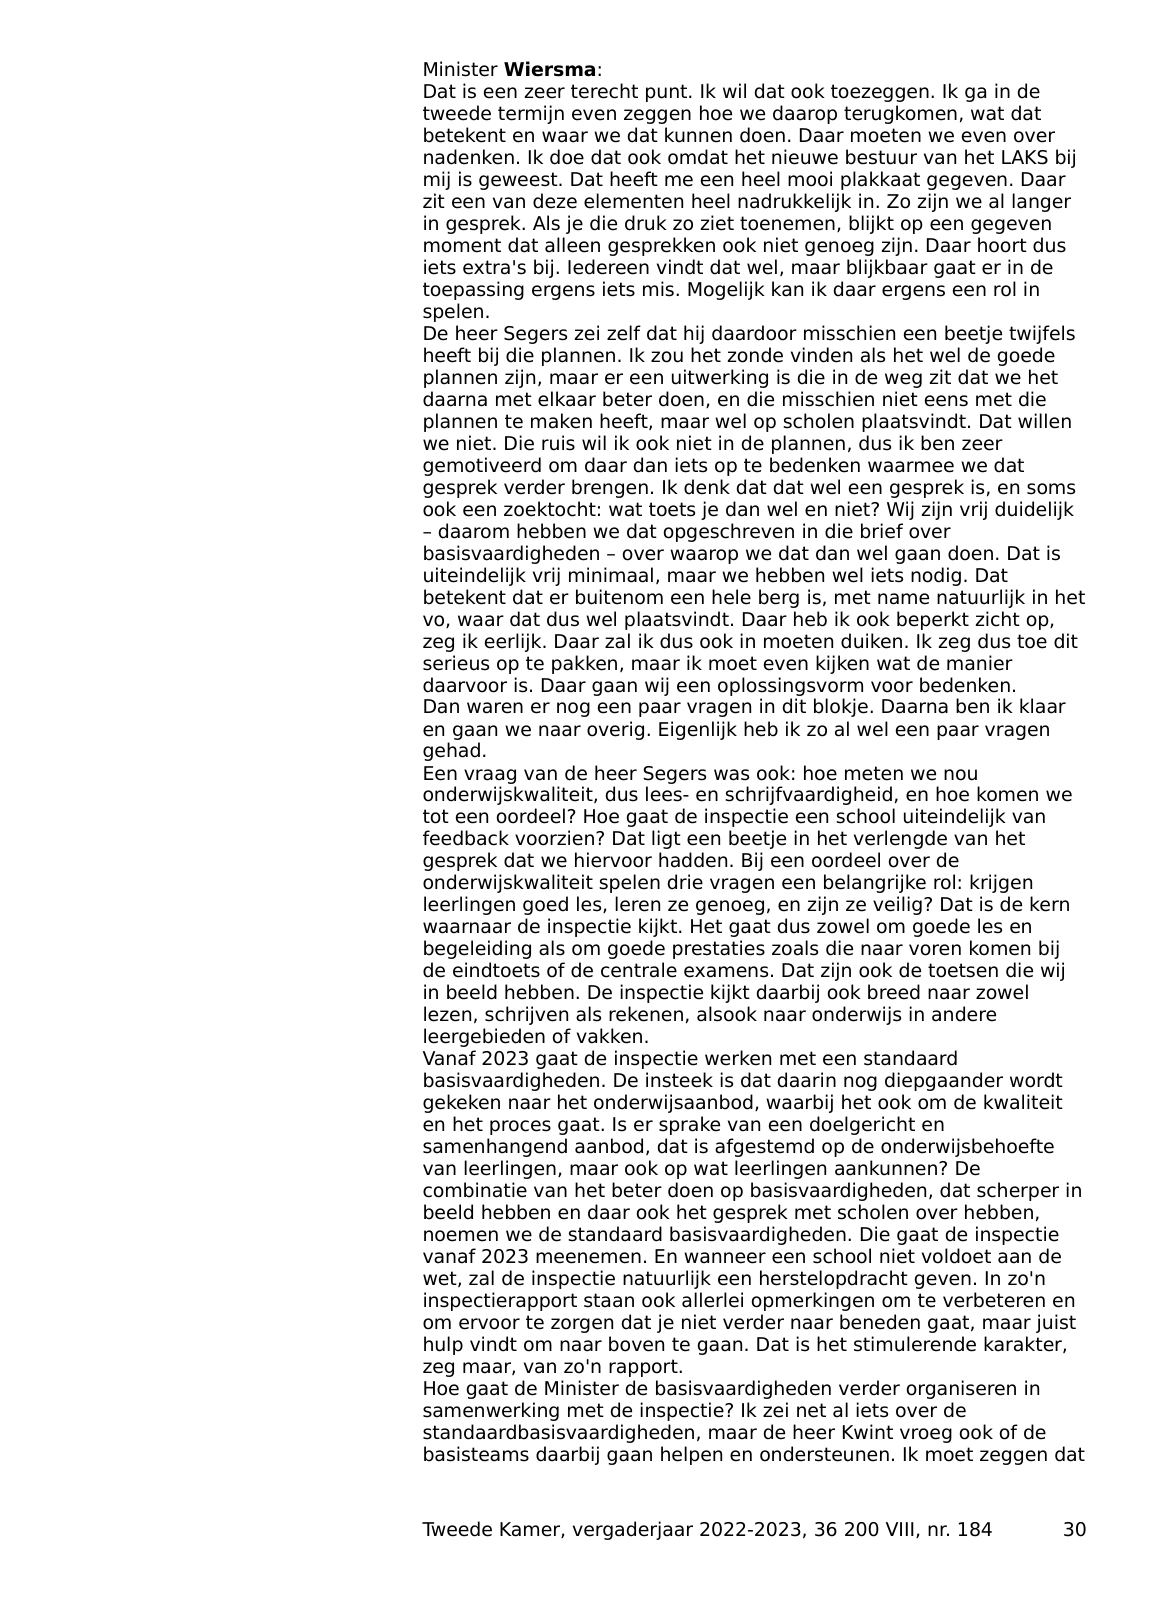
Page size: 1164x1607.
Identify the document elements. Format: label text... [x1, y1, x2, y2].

text Dat is een zeer terecht punt. Ik wil dat ook toezeggen. Ik ga in de tweede termijn even zeggen hoe we daarop terugkomen, wat dat betekent en waar we dat kunnen doen. Daar moeten we even over nadenken. Ik doe dat ook omdat het nieuwe bestuur van het LAKS bij mij is geweest. Dat heeft me een heel mooi plakkaat gegeven. Daar zit een van deze elementen heel nadrukkelijk in. Zo zijn we al langer in gesprek. Als je die druk zo ziet toenemen, blijkt op een gegeven moment dat alleen gesprekken ook niet genoeg zijn. Daar hoort dus iets extra's bij. Iedereen vindt dat wel, maar blijkbaar gaat er in de toepassing ergens iets mis. Mogelijk kan ik daar ergens een rol in spelen. [422, 81, 1087, 323]
text Een vraag van de heer Segers was ook: hoe meten we nou onderwijskwaliteit, dus lees- en schrijfvaardigheid, en hoe komen we tot een oordeel? Hoe gaat de inspectie een school uiteindelijk van feedback voorzien? Dat ligt een beetje in het verlengde van het gesprek dat we hiervoor hadden. Bij een oordeel over de onderwijskwaliteit spelen drie vragen een belangrijke rol: krijgen leerlingen goed les, leren ze genoeg, en zijn ze veilig? Dat is de kern waarnaar de inspectie kijkt. Het gaat dus zowel om goede les en begeleiding als om goede prestaties zoals die naar voren komen bij de eindtoets of de centrale examens. Dat zijn ook de toetsen die wij in beeld hebben. De inspectie kijkt daarbij ook breed naar zowel lezen, schrijven als rekenen, alsook naar onderwijs in andere leergebieden of vakken. [422, 762, 1087, 1048]
text Minister Wiersma: [422, 59, 1087, 81]
text Hoe gaat de Minister de basisvaardigheden verder organiseren in samenwerking met de inspectie? Ik zei net al iets over de standaardbasisvaardigheden, maar de heer Kwint vroeg ook of de basisteams daarbij gaan helpen en ondersteunen. Ik moet zeggen dat [422, 1378, 1087, 1466]
text Vanaf 2023 gaat de inspectie werken met een standaard basisvaardigheden. De insteek is dat daarin nog diepgaander wordt gekeken naar het onderwijsaanbod, waarbij het ook om de kwaliteit en het proces gaat. Is er sprake van een doelgericht en samenhangend aanbod, dat is afgestemd op de onderwijsbehoefte van leerlingen, maar ook op wat leerlingen aankunnen? De combinatie van het beter doen op basisvaardigheden, dat scherper in beeld hebben en daar ook het gesprek met scholen over hebben, noemen we de standaard basisvaardigheden. Die gaat de inspectie vanaf 2023 meenemen. En wanneer een school niet voldoet aan de wet, zal de inspectie natuurlijk een herstelopdracht geven. In zo'n inspectierapport staan ook allerlei opmerkingen om te verbeteren en om ervoor te zorgen dat je niet verder naar beneden gaat, maar juist hulp vindt om naar boven te gaan. Dat is het stimulerende karakter, zeg maar, van zo'n rapport. [422, 1048, 1087, 1378]
text Dan waren er nog een paar vragen in dit blokje. Daarna ben ik klaar en gaan we naar overig. Eigenlijk heb ik zo al wel een paar vragen gehad. [422, 696, 1087, 762]
text De heer Segers zei zelf dat hij daardoor misschien een beetje twijfels heeft bij die plannen. Ik zou het zonde vinden als het wel de goede plannen zijn, maar er een uitwerking is die in de weg zit dat we het daarna met elkaar beter doen, en die misschien niet eens met die plannen te maken heeft, maar wel op scholen plaatsvindt. Dat willen we niet. Die ruis wil ik ook niet in de plannen, dus ik ben zeer gemotiveerd om daar dan iets op te bedenken waarmee we dat gesprek verder brengen. Ik denk dat dat wel een gesprek is, en soms ook een zoektocht: wat toets je dan wel en niet? Wij zijn vrij duidelijk – daarom hebben we dat opgeschreven in die brief over basisvaardigheden – over waarop we dat dan wel gaan doen. Dat is uiteindelijk vrij minimaal, maar we hebben wel iets nodig. Dat betekent dat er buitenom een hele berg is, met name natuurlijk in het vo, waar dat dus wel plaatsvindt. Daar heb ik ook beperkt zicht op, zeg ik eerlijk. Daar zal ik dus ook in moeten duiken. Ik zeg dus toe dit serieus op te pakken, maar ik moet even kijken wat de manier daarvoor is. Daar gaan wij een oplossingsvorm voor bedenken. [422, 323, 1087, 696]
